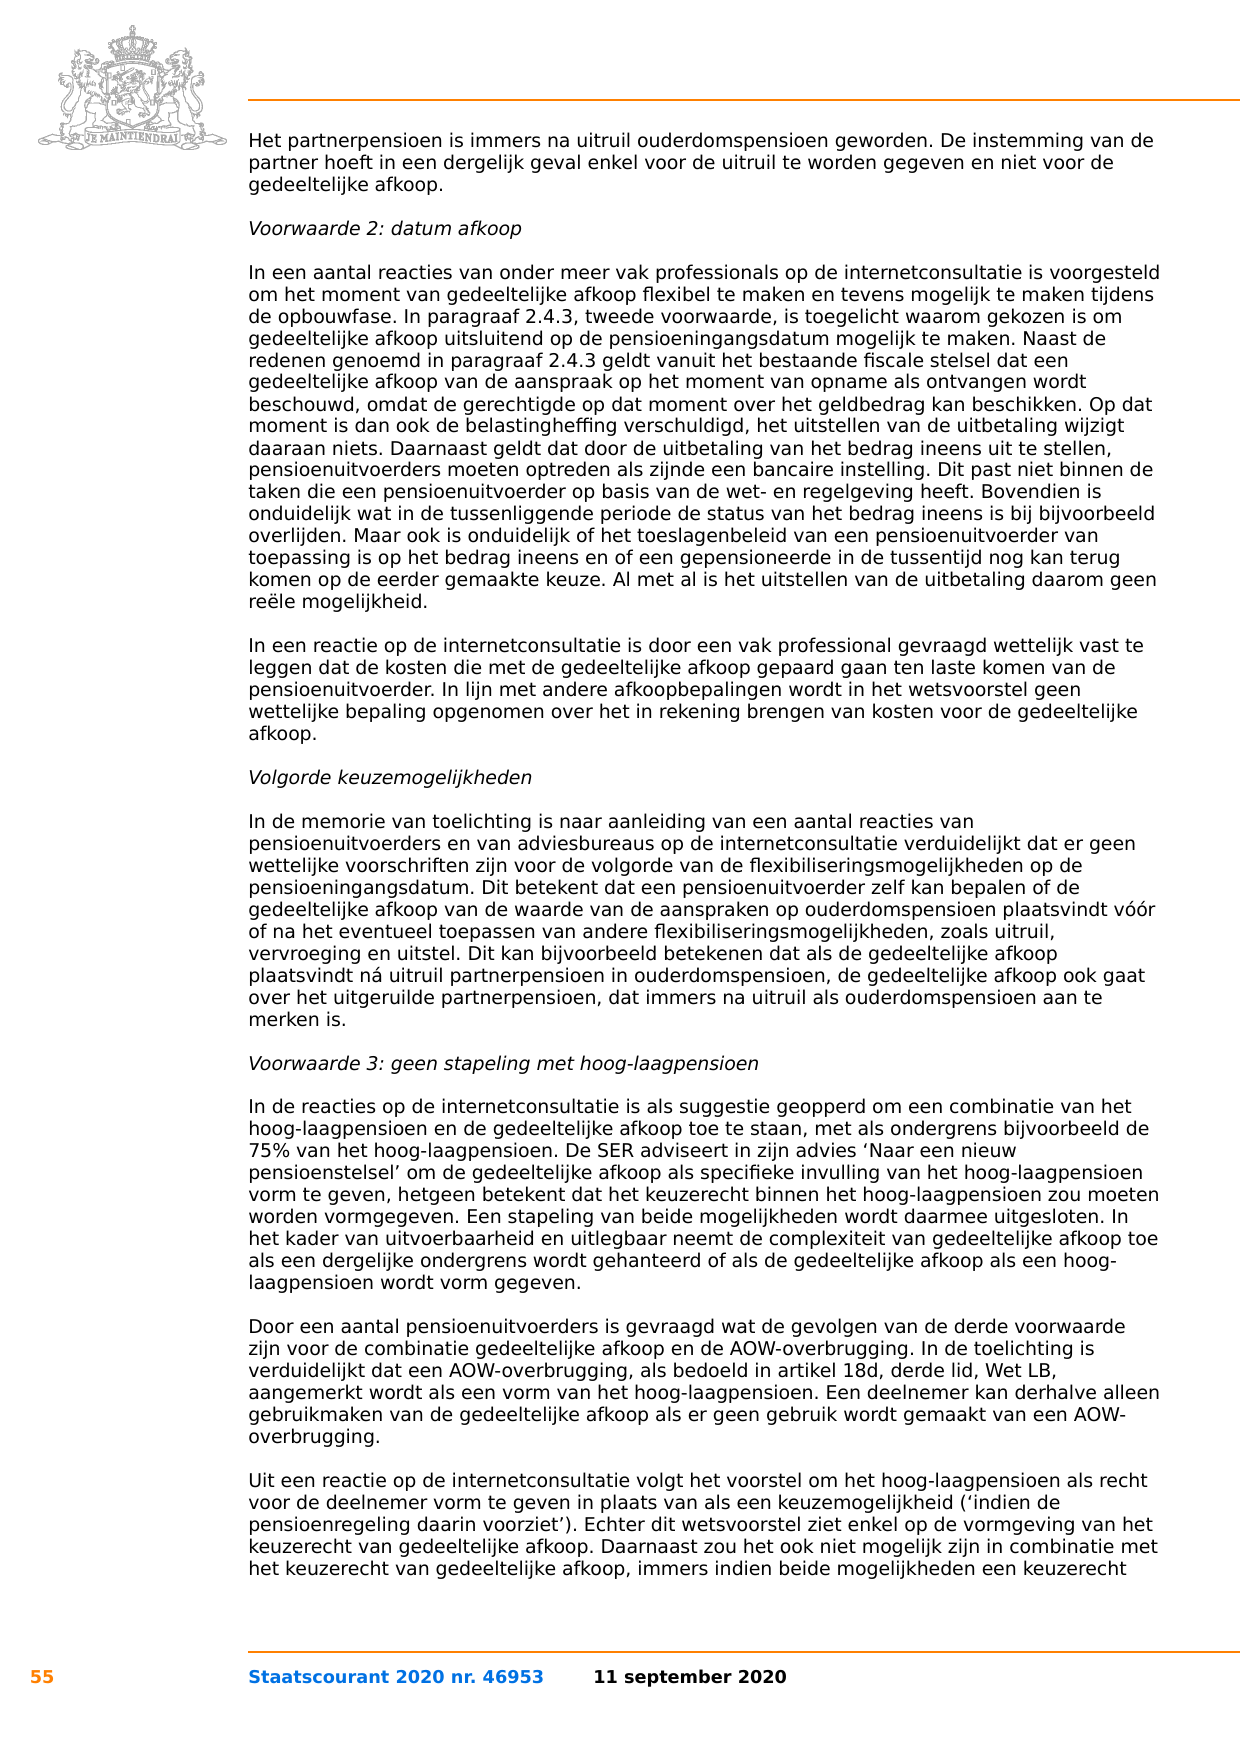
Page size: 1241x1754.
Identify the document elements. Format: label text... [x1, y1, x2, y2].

text In de memorie van toelichting is naar aanleiding van een aantal reacties van pensioenuitvoerders en van adviesbureaus op de internetconsultatie verduidelijkt dat er geen wettelijke voorschriften zijn voor de volgorde van de flexibiliseringsmogelijkheden op de pensioeningangsdatum. Dit betekent dat een pensioenuitvoerder zelf kan bepalen of de gedeeltelijke afkoop van de waarde van de aanspraken op ouderdomspensioen plaatsvindt vóór of na het eventueel toepassen van andere flexibiliseringsmogelijkheden, zoals uitruil, vervroeging en uitstel. Dit kan bijvoorbeeld betekenen dat als de gedeeltelijke afkoop plaatsvindt ná uitruil partnerpensioen in ouderdomspensioen, de gedeeltelijke afkoop ook gaat over het uitgeruilde partnerpensioen, dat immers na uitruil als ouderdomspensioen aan te merken is. [248, 811, 1163, 1031]
subtitle Voorwaarde 2: datum afkoop [248, 218, 1163, 240]
picture [38, 25, 227, 150]
text In de reacties op de internetconsultatie is als suggestie geopperd om een combinatie van het hoog-laagpensioen en de gedeeltelijke afkoop toe te staan, met als ondergrens bijvoorbeeld de 75% van het hoog-laagpensioen. De SER adviseert in zijn advies ‘Naar een nieuw pensioenstelsel’ om de gedeeltelijke afkoop als specifieke invulling van het hoog-laagpensioen vorm te geven, hetgeen betekent dat het keuzerecht binnen het hoog-laagpensioen zou moeten worden vormgegeven. Een stapeling van beide mogelijkheden wordt daarmee uitgesloten. In het kader van uitvoerbaarheid en uitlegbaar neemt de complexiteit van gedeeltelijke afkoop toe als een dergelijke ondergrens wordt gehanteerd of als de gedeeltelijke afkoop als een hoog-laagpensioen wordt vorm gegeven. [248, 1096, 1163, 1294]
subtitle Volgorde keuzemogelijkheden [248, 767, 1163, 789]
text Door een aantal pensioenuitvoerders is gevraagd wat de gevolgen van de derde voorwaarde zijn voor de combinatie gedeeltelijke afkoop en de AOW-overbrugging. In de toelichting is verduidelijkt dat een AOW-overbrugging, als bedoeld in artikel 18d, derde lid, Wet LB, aangemerkt wordt als een vorm van het hoog-laagpensioen. Een deelnemer kan derhalve alleen gebruikmaken van de gedeeltelijke afkoop als er geen gebruik wordt gemaakt van een AOW-overbrugging. [248, 1316, 1163, 1448]
subtitle Voorwaarde 3: geen stapeling met hoog-laagpensioen [248, 1052, 1163, 1074]
text In een aantal reacties van onder meer vak professionals op de internetconsultatie is voorgesteld om het moment van gedeeltelijke afkoop flexibel te maken en tevens mogelijk te maken tijdens de opbouwfase. In paragraaf 2.4.3, tweede voorwaarde, is toegelicht waarom gekozen is om gedeeltelijke afkoop uitsluitend op de pensioeningangsdatum mogelijk te maken. Naast de redenen genoemd in paragraaf 2.4.3 geldt vanuit het bestaande fiscale stelsel dat een gedeeltelijke afkoop van de aanspraak op het moment van opname als ontvangen wordt beschouwd, omdat de gerechtigde op dat moment over het geldbedrag kan beschikken. Op dat moment is dan ook de belastingheffing verschuldigd, het uitstellen van de uitbetaling wijzigt daaraan niets. Daarnaast geldt dat door de uitbetaling van het bedrag ineens uit te stellen, pensioenuitvoerders moeten optreden als zijnde een bancaire instelling. Dit past niet binnen de taken die een pensioenuitvoerder op basis van de wet- en regelgeving heeft. Bovendien is onduidelijk wat in de tussenliggende periode de status van het bedrag ineens is bij bijvoorbeeld overlijden. Maar ook is onduidelijk of het toeslagenbeleid van een pensioenuitvoerder van toepassing is op het bedrag ineens en of een gepensioneerde in de tussentijd nog kan terug komen op de eerder gemaakte keuze. Al met al is het uitstellen van de uitbetaling daarom geen reële mogelijkheid. [248, 262, 1163, 613]
text In een reactie op de internetconsultatie is door een vak professional gevraagd wettelijk vast te leggen dat de kosten die met de gedeeltelijke afkoop gepaard gaan ten laste komen van de pensioenuitvoerder. In lijn met andere afkoopbepalingen wordt in het wetsvoorstel geen wettelijke bepaling opgenomen over het in rekening brengen van kosten voor de gedeeltelijke afkoop. [248, 635, 1163, 745]
text Het partnerpensioen is immers na uitruil ouderdomspensioen geworden. De instemming van de partner hoeft in een dergelijk geval enkel voor de uitruil te worden gegeven en niet voor de gedeeltelijke afkoop. [248, 130, 1163, 196]
text Uit een reactie op de internetconsultatie volgt het voorstel om het hoog-laagpensioen als recht voor de deelnemer vorm te geven in plaats van als een keuzemogelijkheid (‘indien de pensioenregeling daarin voorziet’). Echter dit wetsvoorstel ziet enkel op de vormgeving van het keuzerecht van gedeeltelijke afkoop. Daarnaast zou het ook niet mogelijk zijn in combinatie met het keuzerecht van gedeeltelijke afkoop, immers indien beide mogelijkheden een keuzerecht [248, 1470, 1163, 1579]
